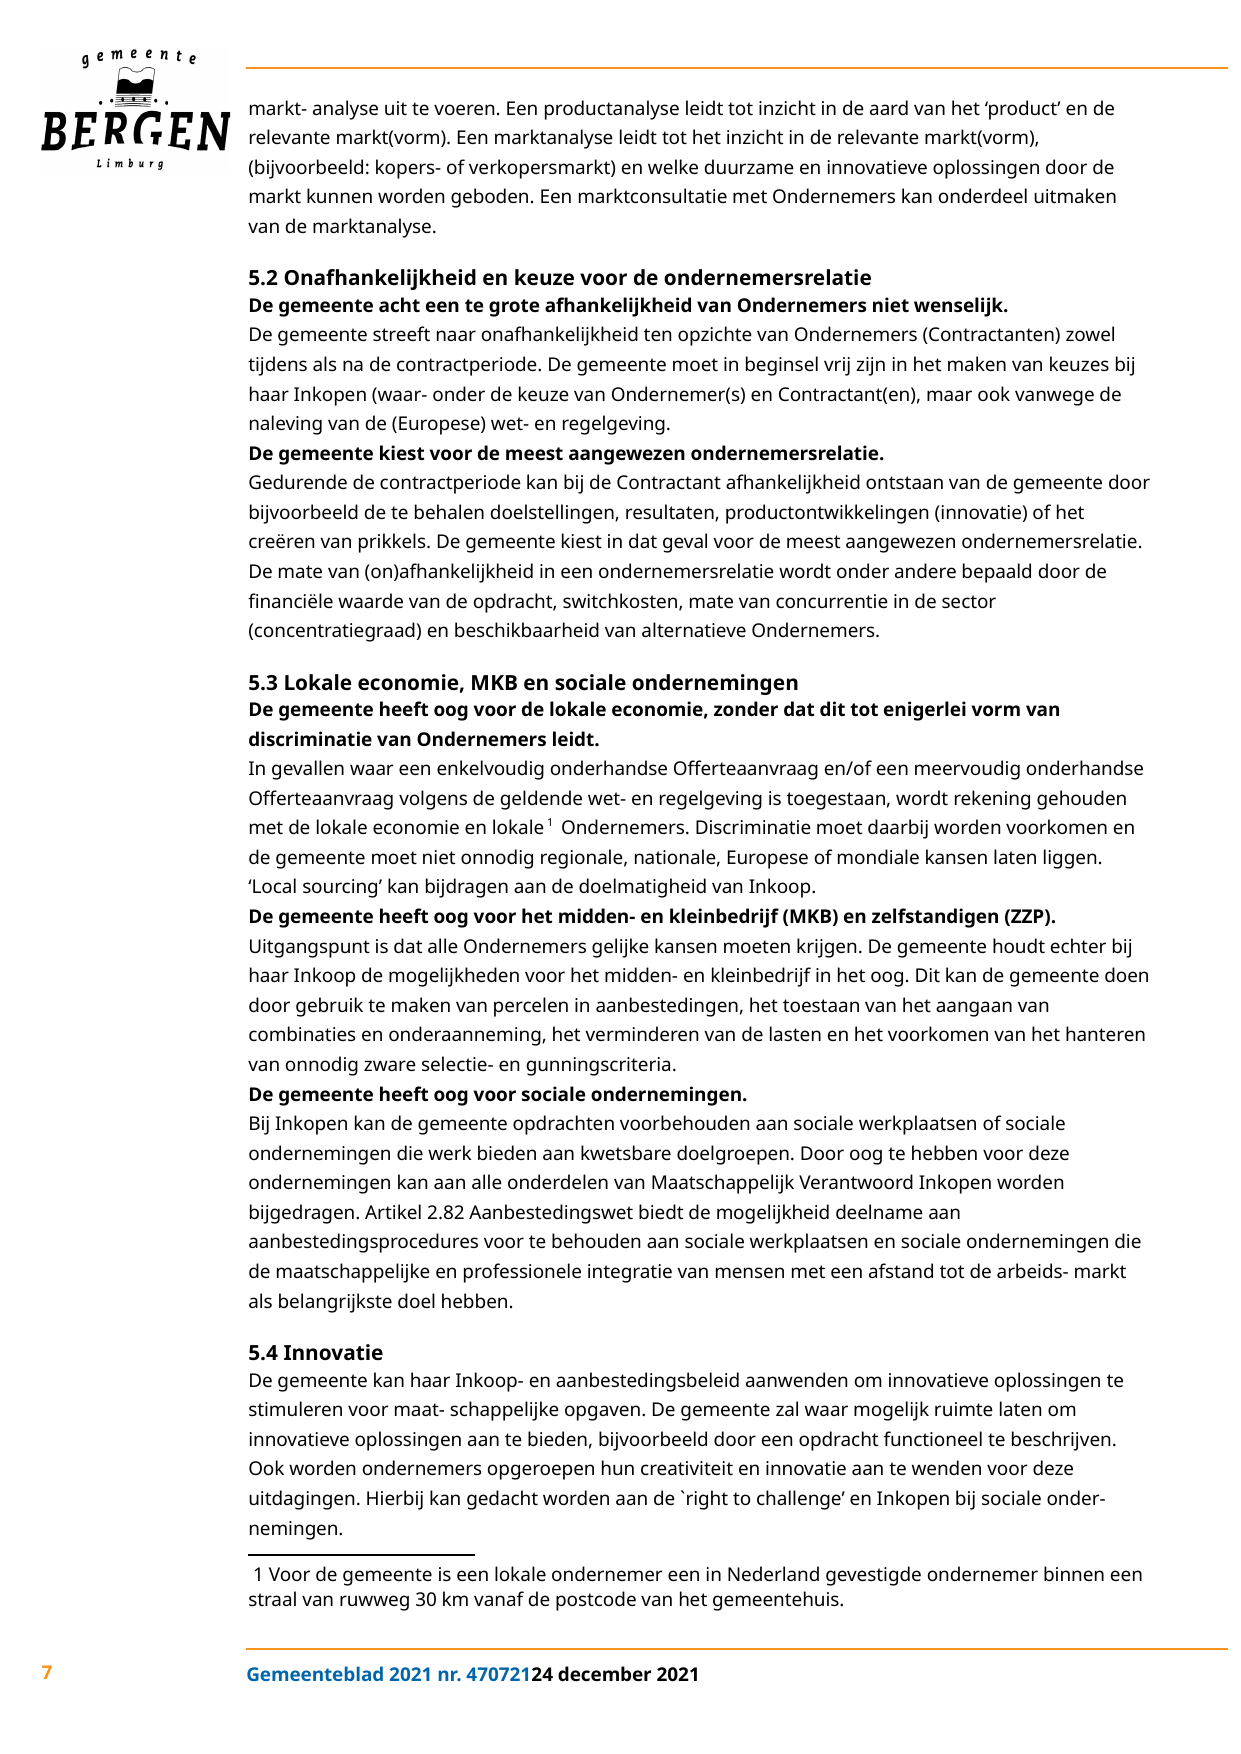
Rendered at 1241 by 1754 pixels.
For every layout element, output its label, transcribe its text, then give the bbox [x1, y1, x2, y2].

text Bij Inkopen kan de gemeente opdrachten voorbehouden aan sociale werkplaatsen of sociale ondernemingen die werk bieden aan kwetsbare doelgroepen. Door oog te hebben voor deze ondernemingen kan aan alle onderdelen van Maatschappelijk Verantwoord Inkopen worden bijgedragen. Artikel 2.82 Aanbestedingswet biedt de mogelijkheid deelname aan aanbestedingsprocedures voor te behouden aan sociale werkplaatsen en sociale ondernemingen die de maatschappelijke en professionele integratie van mensen met een afstand tot de arbeids- markt als belangrijkste doel hebben. [248, 1110, 1152, 1314]
text De gemeente kiest voor de meest aangewezen ondernemersrelatie. [248, 440, 1152, 466]
text In gevallen waar een enkelvoudig onderhandse Offerteaanvraag en/of een meervoudig onderhandse Offerteaanvraag volgens de geldende wet- en regelgeving is toegestaan, wordt rekening gehouden met de lokale economie en lokale Ondernemers. Discriminatie moet daarbij worden voorkomen en de gemeente moet niet onnodig regionale, nationale, Europese of mondiale kansen laten liggen. ‘Local sourcing’ kan bijdragen aan de doelmatigheid van Inkoop. [248, 755, 1152, 899]
text 5.3 Lokale economie, MKB en sociale ondernemingen [248, 668, 1152, 696]
text De gemeente streeft naar onafhankelijkheid ten opzichte van Ondernemers (Contractanten) zowel tijdens als na de contractperiode. De gemeente moet in beginsel vrij zijn in het maken van keuzes bij haar Inkopen (waar- onder de keuze van Ondernemer(s) en Contractant(en), maar ook vanwege de naleving van de (Europese) wet- en regelgeving. [248, 322, 1152, 436]
text Uitgangspunt is dat alle Ondernemers gelijke kansen moeten krijgen. De gemeente houdt echter bij haar Inkoop de mogelijkheden voor het midden- en kleinbedrijf in het oog. Dit kan de gemeente doen door gebruik te maken van percelen in aanbestedingen, het toestaan van het aangaan van combinaties en onderaanneming, het verminderen van de lasten en het voorkomen van het hanteren van onnodig zware selectie- en gunningscriteria. [248, 933, 1152, 1077]
text Voor de gemeente is een lokale ondernemer een in Nederland gevestigde ondernemer binnen een straal van ruwweg 30 km vanaf de postcode van het gemeentehuis. [248, 1561, 1152, 1612]
text De gemeente acht een te grote afhankelijkheid van Ondernemers niet wenselijk. [248, 292, 1152, 318]
text De gemeente heeft oog voor het midden- en kleinbedrijf (MKB) en zelfstandigen (ZZP). [248, 903, 1152, 929]
text Gedurende de contractperiode kan bij de Contractant afhankelijkheid ontstaan van de gemeente door bijvoorbeeld de te behalen doelstellingen, resultaten, productontwikkelingen (innovatie) of het creëren van prikkels. De gemeente kiest in dat geval voor de meest aangewezen ondernemersrelatie. De mate van (on)afhankelijkheid in een ondernemersrelatie wordt onder andere bepaald door de financiële waarde van de opdracht, switchkosten, mate van concurrentie in de sector (concentratiegraad) en beschikbaarheid van alternatieve Ondernemers. [248, 469, 1152, 643]
text 5.2 Onafhankelijkheid en keuze voor de ondernemersrelatie [248, 263, 1152, 292]
text De gemeente kan haar Inkoop- en aanbestedingsbeleid aanwenden om innovatieve oplossingen te stimuleren voor maat- schappelijke opgaven. De gemeente zal waar mogelijk ruimte laten om innovatieve oplossingen aan te bieden, bijvoorbeeld door een opdracht functioneel te beschrijven. Ook worden ondernemers opgeroepen hun creativiteit en innovatie aan te wenden voor deze uitdagingen. Hierbij kan gedacht worden aan de `right to challenge’ en Inkopen bij sociale onder- nemingen. [248, 1367, 1152, 1540]
text De gemeente heeft oog voor sociale ondernemingen. [248, 1081, 1152, 1107]
text 5.4 Innovatie [248, 1338, 1152, 1367]
picture [41, 47, 231, 172]
text markt- analyse uit te voeren. Een productanalyse leidt tot inzicht in de aard van het ‘product’ en de relevante markt(vorm). Een marktanalyse leidt tot het inzicht in de relevante markt(vorm), (bijvoorbeeld: kopers- of verkopersmarkt) en welke duurzame en innovatieve oplossingen door de markt kunnen worden geboden. Een marktconsultatie met Ondernemers kan onderdeel uitmaken van de marktanalyse. [248, 95, 1152, 239]
text De gemeente heeft oog voor de lokale economie, zonder dat dit tot enigerlei vorm van discriminatie van Ondernemers leidt. [248, 696, 1152, 752]
